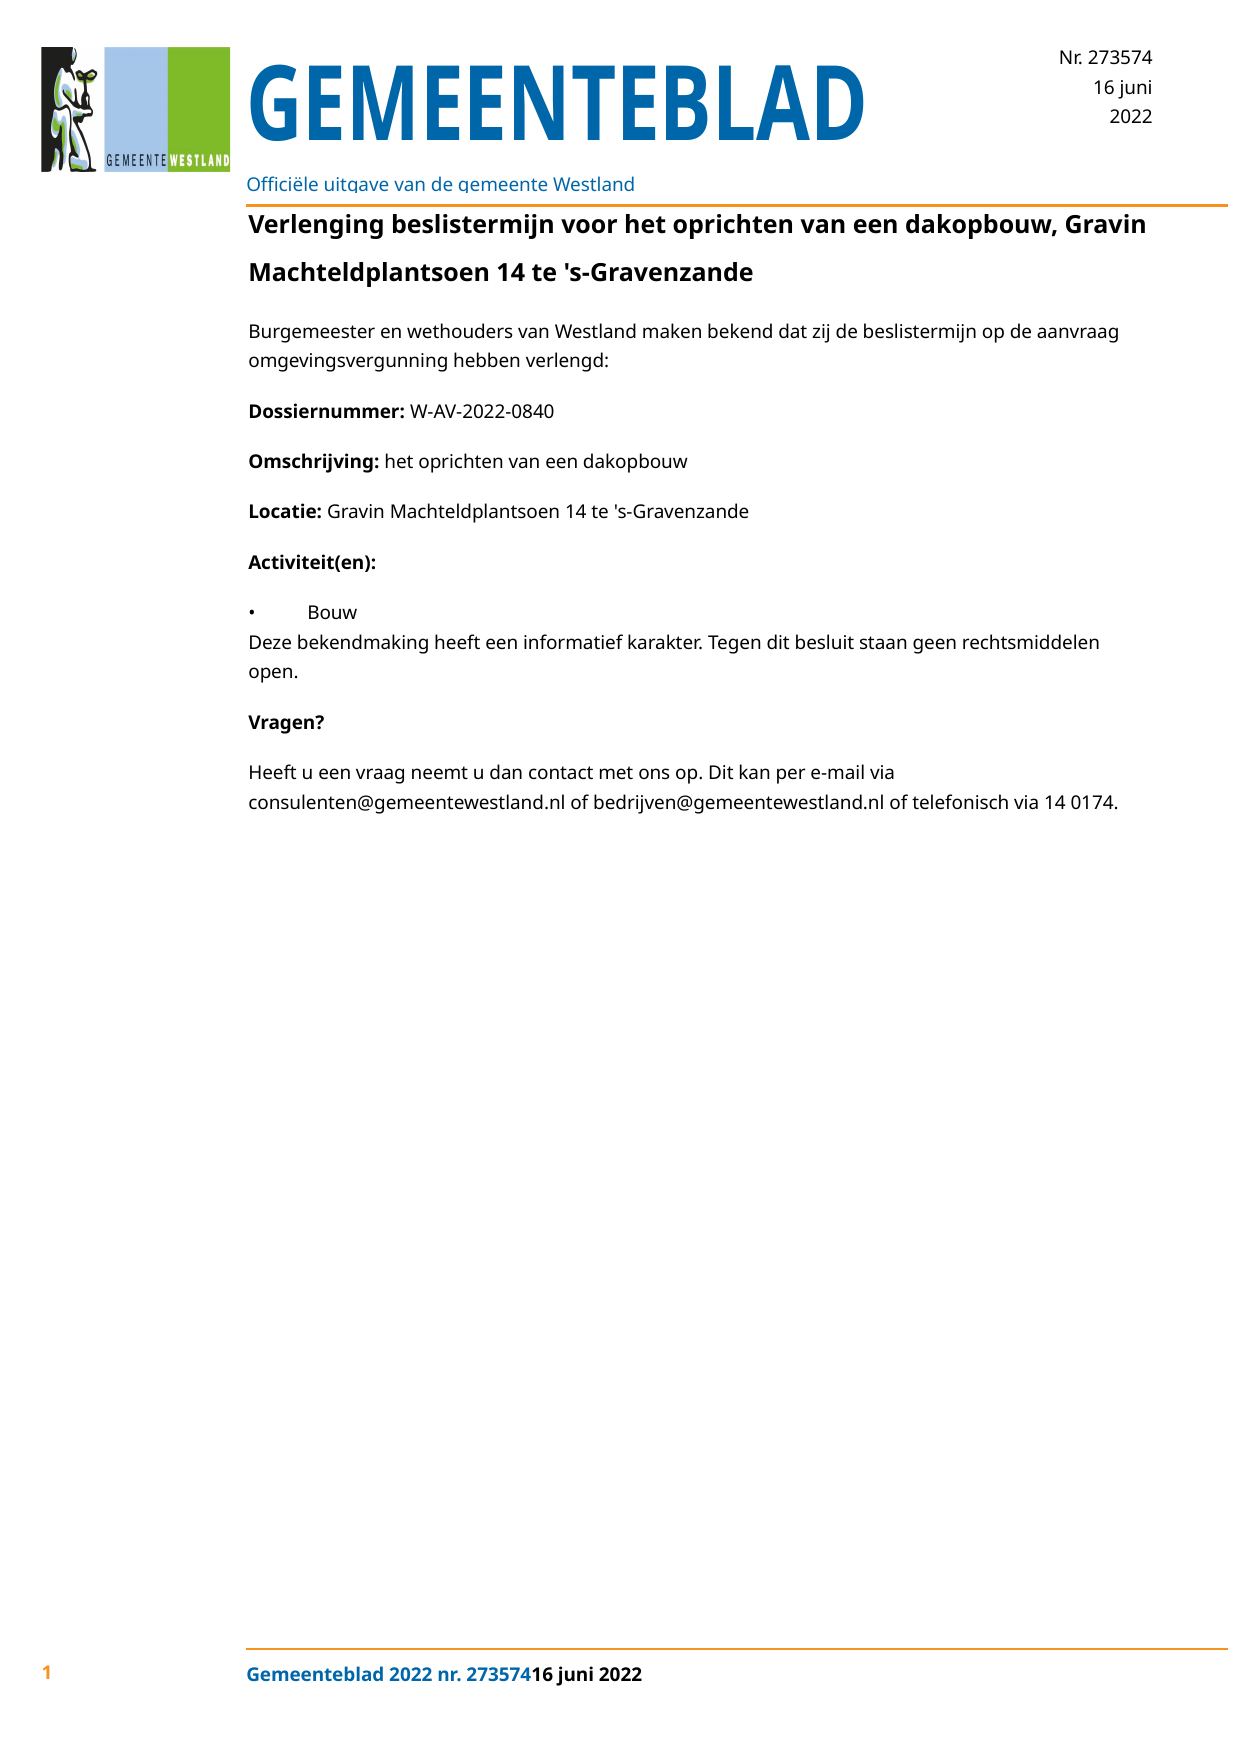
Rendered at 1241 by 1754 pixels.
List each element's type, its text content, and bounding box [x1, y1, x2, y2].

text Locatie: Gravin Machteldplantsoen 14 te 's-Gravenzande [248, 499, 1152, 524]
list Bouw [248, 599, 1152, 625]
text Dossiernummer: W-AV-2022-0840 [248, 398, 1152, 424]
text Burgemeester en wethouders van Westland maken bekend dat zij de beslistermijn op de aanvraag omgevingsvergunning hebben verlengd: [248, 318, 1152, 373]
text Activiteit(en): [248, 549, 1152, 575]
picture [41, 47, 231, 172]
text Omschrijving: het oprichten van een dakopbouw [248, 448, 1152, 474]
text Heeft u een vraag neemt u dan contact met ons op. Dit kan per e-mail via consulenten@gemeentewestland.nl of bedrijven@gemeentewestland.nl of telefonisch via 14 0174. [248, 759, 1152, 815]
text Deze bekendmaking heeft een informatief karakter. Tegen dit besluit staan geen rechtsmiddelen open. [248, 629, 1152, 684]
text Verlenging beslistermijn voor het oprichten van een dakopbouw, Gravin Machteldplantsoen 14 te 's-Gravenzande [248, 207, 1152, 288]
text Vragen? [248, 709, 1152, 735]
